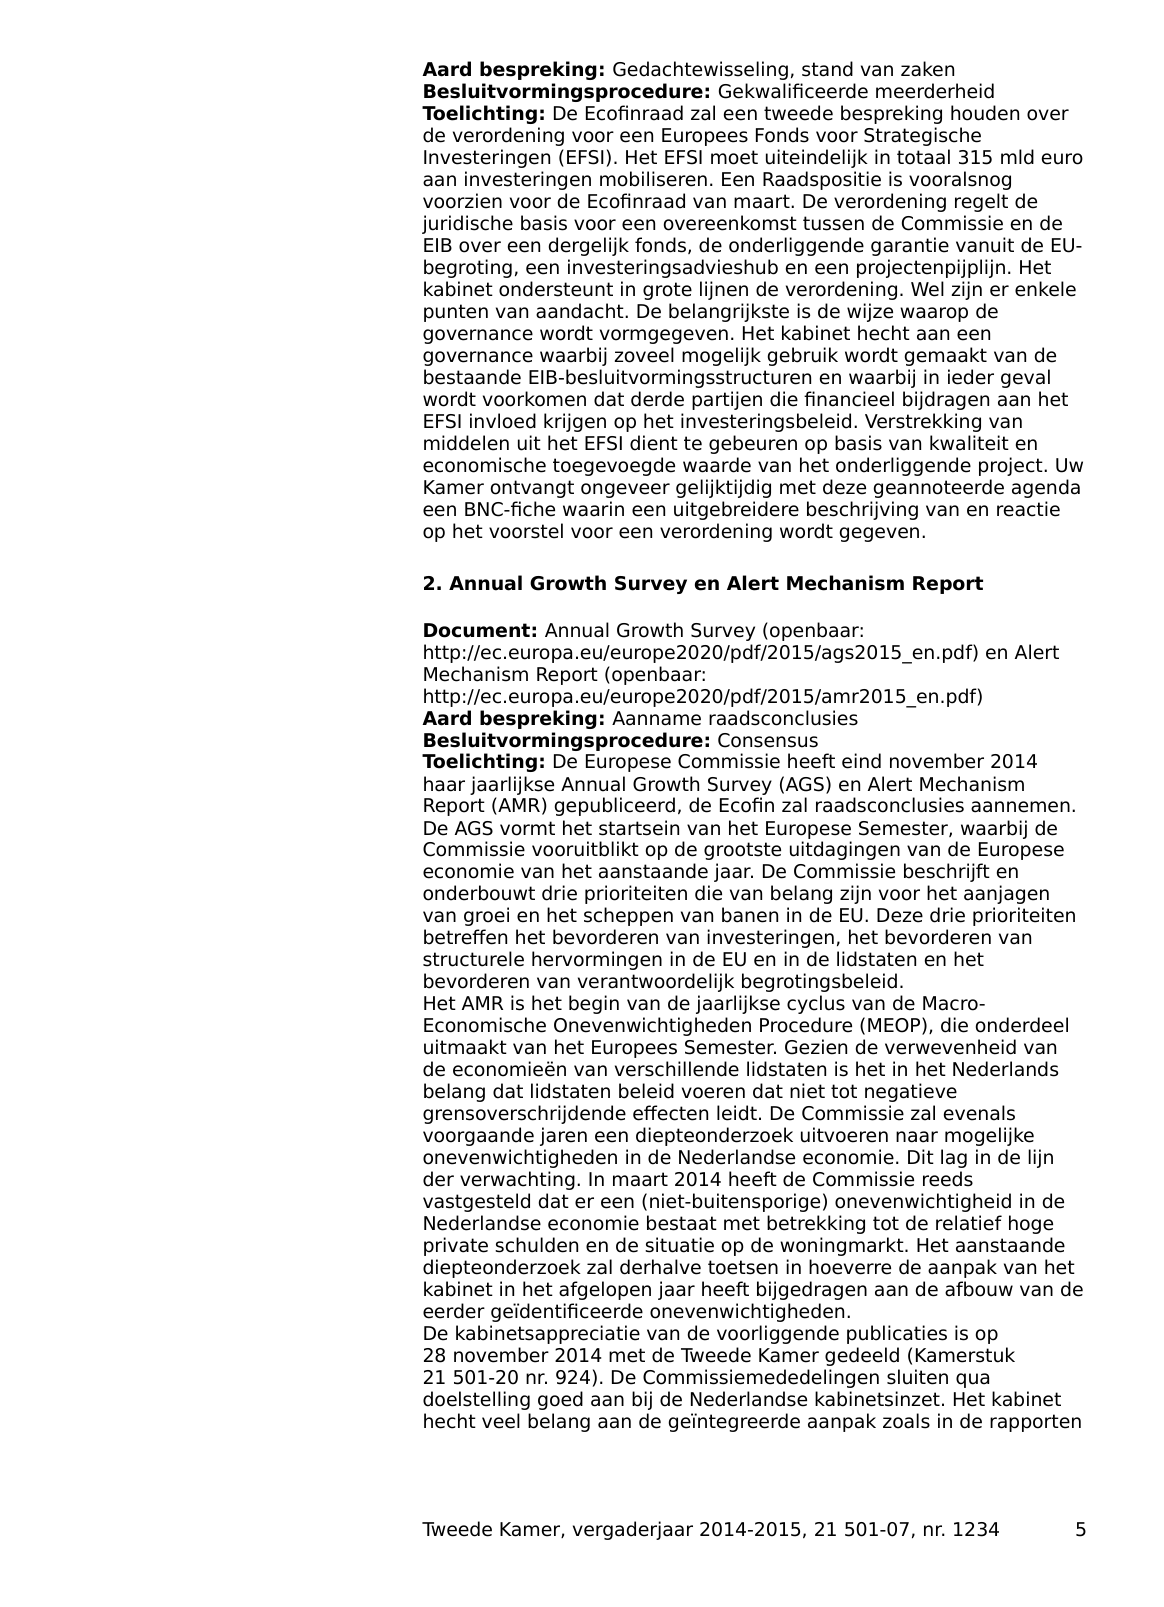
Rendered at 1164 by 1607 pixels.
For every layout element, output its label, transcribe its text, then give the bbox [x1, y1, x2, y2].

text Document: Annual Growth Survey (openbaar: http://ec.europa.eu/europe2020/pdf/2015/ags2015_en.pdf) en Alert Mechanism Report (openbaar: http://ec.europa.eu/europe2020/pdf/2015/amr2015_en.pdf) [422, 619, 1087, 707]
text Besluitvormingsprocedure: Gekwalificeerde meerderheid [422, 81, 1087, 103]
subtitle 2. Annual Growth Survey en Alert Mechanism Report [422, 573, 1087, 594]
text Toelichting: De Ecofinraad zal een tweede bespreking houden over de verordening voor een Europees Fonds voor Strategische Investeringen (EFSI). Het EFSI moet uiteindelijk in totaal 315 mld euro aan investeringen mobiliseren. Een Raadspositie is vooralsnog voorzien voor de Ecofinraad van maart. De verordening regelt de juridische basis voor een overeenkomst tussen de Commissie en de EIB over een dergelijk fonds, de onderliggende garantie vanuit de EU-begroting, een investeringsadvieshub en een projectenpijplijn. Het kabinet ondersteunt in grote lijnen de verordening. Wel zijn er enkele punten van aandacht. De belangrijkste is de wijze waarop de governance wordt vormgegeven. Het kabinet hecht aan een governance waarbij zoveel mogelijk gebruik wordt gemaakt van de bestaande EIB-besluitvormingsstructuren en waarbij in ieder geval wordt voorkomen dat derde partijen die financieel bijdragen aan het EFSI invloed krijgen op het investeringsbeleid. Verstrekking van middelen uit het EFSI dient te gebeuren op basis van kwaliteit en economische toegevoegde waarde van het onderliggende project. Uw Kamer ontvangt ongeveer gelijktijdig met deze geannoteerde agenda een BNC-fiche waarin een uitgebreidere beschrijving van en reactie op het voorstel voor een verordening wordt gegeven. [422, 103, 1087, 543]
text Toelichting: De Europese Commissie heeft eind november 2014 haar jaarlijkse Annual Growth Survey (AGS) en Alert Mechanism Report (AMR) gepubliceerd, de Ecofin zal raadsconclusies aannemen. [422, 751, 1087, 817]
text Aard bespreking: Gedachtewisseling, stand van zaken [422, 59, 1087, 81]
text Besluitvormingsprocedure: Consensus [422, 729, 1087, 751]
text De AGS vormt het startsein van het Europese Semester, waarbij de Commissie vooruitblikt op de grootste uitdagingen van de Europese economie van het aanstaande jaar. De Commissie beschrijft en onderbouwt drie prioriteiten die van belang zijn voor het aanjagen van groei en het scheppen van banen in de EU. Deze drie prioriteiten betreffen het bevorderen van investeringen, het bevorderen van structurele hervormingen in de EU en in de lidstaten en het bevorderen van verantwoordelijk begrotingsbeleid. [422, 817, 1087, 993]
text Aard bespreking: Aanname raadsconclusies [422, 707, 1087, 729]
text De kabinetsappreciatie van de voorliggende publicaties is op 28 november 2014 met de Tweede Kamer gedeeld (Kamerstuk 21 501-20 nr. 924). De Commissiemededelingen sluiten qua doelstelling goed aan bij de Nederlandse kabinetsinzet. Het kabinet hecht veel belang aan de geïntegreerde aanpak zoals in de rapporten [422, 1323, 1087, 1433]
text Het AMR is het begin van de jaarlijkse cyclus van de Macro-Economische Onevenwichtigheden Procedure (MEOP), die onderdeel uitmaakt van het Europees Semester. Gezien de verwevenheid van de economieën van verschillende lidstaten is het in het Nederlands belang dat lidstaten beleid voeren dat niet tot negatieve grensoverschrijdende effecten leidt. De Commissie zal evenals voorgaande jaren een diepteonderzoek uitvoeren naar mogelijke onevenwichtigheden in de Nederlandse economie. Dit lag in de lijn der verwachting. In maart 2014 heeft de Commissie reeds vastgesteld dat er een (niet-buitensporige) onevenwichtigheid in de Nederlandse economie bestaat met betrekking tot de relatief hoge private schulden en de situatie op de woningmarkt. Het aanstaande diepteonderzoek zal derhalve toetsen in hoeverre de aanpak van het kabinet in het afgelopen jaar heeft bijgedragen aan de afbouw van de eerder geïdentificeerde onevenwichtigheden. [422, 993, 1087, 1323]
